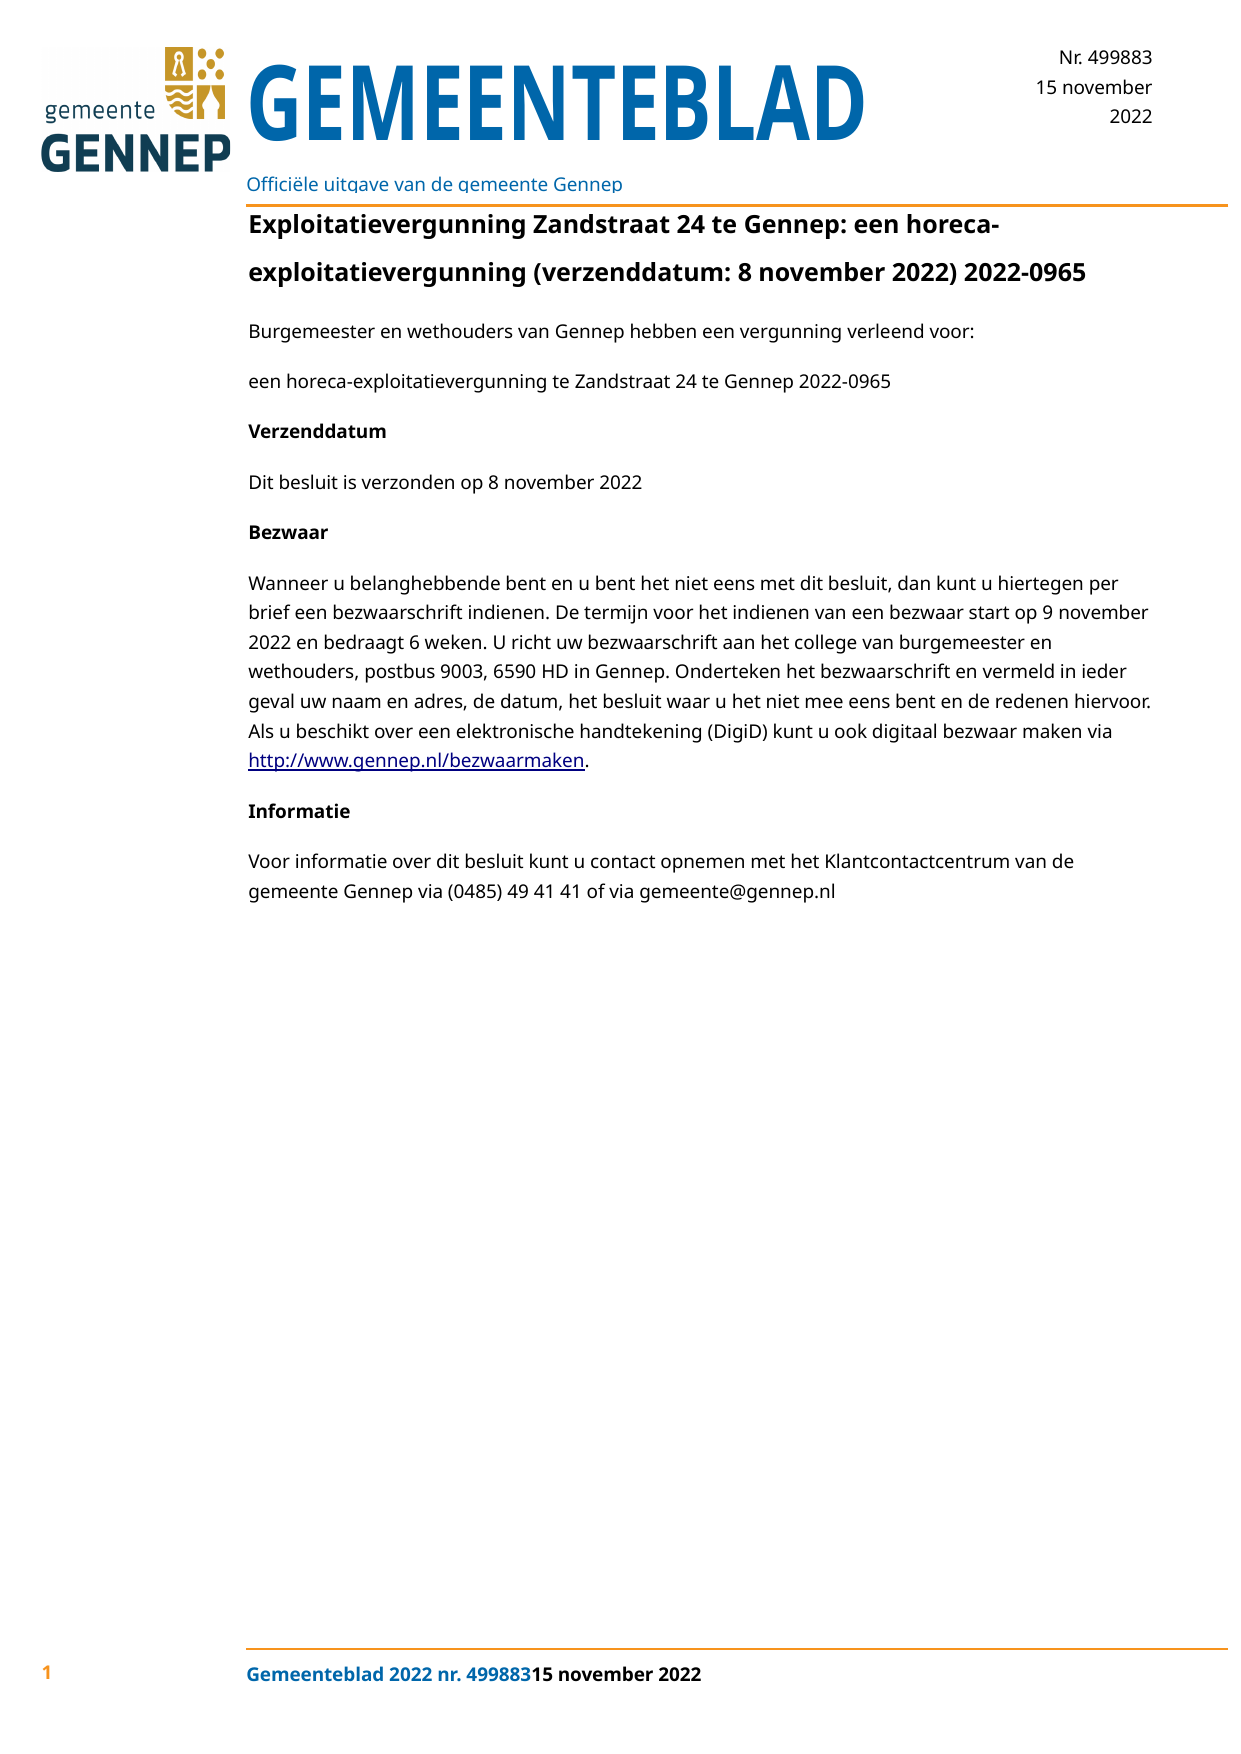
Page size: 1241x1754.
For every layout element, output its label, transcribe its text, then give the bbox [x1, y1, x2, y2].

text Bezwaar [248, 519, 1152, 545]
text Voor informatie over dit besluit kunt u contact opnemen met het Klantcontactcentrum van de gemeente Gennep via (0485) 49 41 41 of via gemeente@gennep.nl [248, 848, 1152, 904]
text een horeca-exploitatievergunning te Zandstraat 24 te Gennep 2022-0965 [248, 368, 1152, 394]
text Burgemeester en wethouders van Gennep hebben een vergunning verleend voor: [248, 318, 1152, 344]
text Dit besluit is verzonden op 8 november 2022 [248, 469, 1152, 495]
text Verzenddatum [248, 419, 1152, 444]
text Exploitatievergunning Zandstraat 24 te Gennep: een horeca-exploitatievergunning (verzenddatum: 8 november 2022) 2022-0965 [248, 207, 1152, 288]
text Informatie [248, 798, 1152, 824]
text Wanneer u belanghebbende bent en u bent het niet eens met dit besluit, dan kunt u hiertegen per brief een bezwaarschrift indienen. De termijn voor het indienen van een bezwaar start op 9 november 2022 en bedraagt 6 weken. U richt uw bezwaarschrift aan het college van burgemeester en wethouders, postbus 9003, 6590 HD in Gennep. Onderteken het bezwaarschrift en vermeld in ieder geval uw naam en adres, de datum, het besluit waar u het niet mee eens bent en de redenen hiervoor. Als u beschikt over een elektronische handtekening (DigiD) kunt u ook digitaal bezwaar maken via http://www.gennep.nl/bezwaarmaken. [248, 570, 1152, 773]
picture [41, 47, 231, 172]
